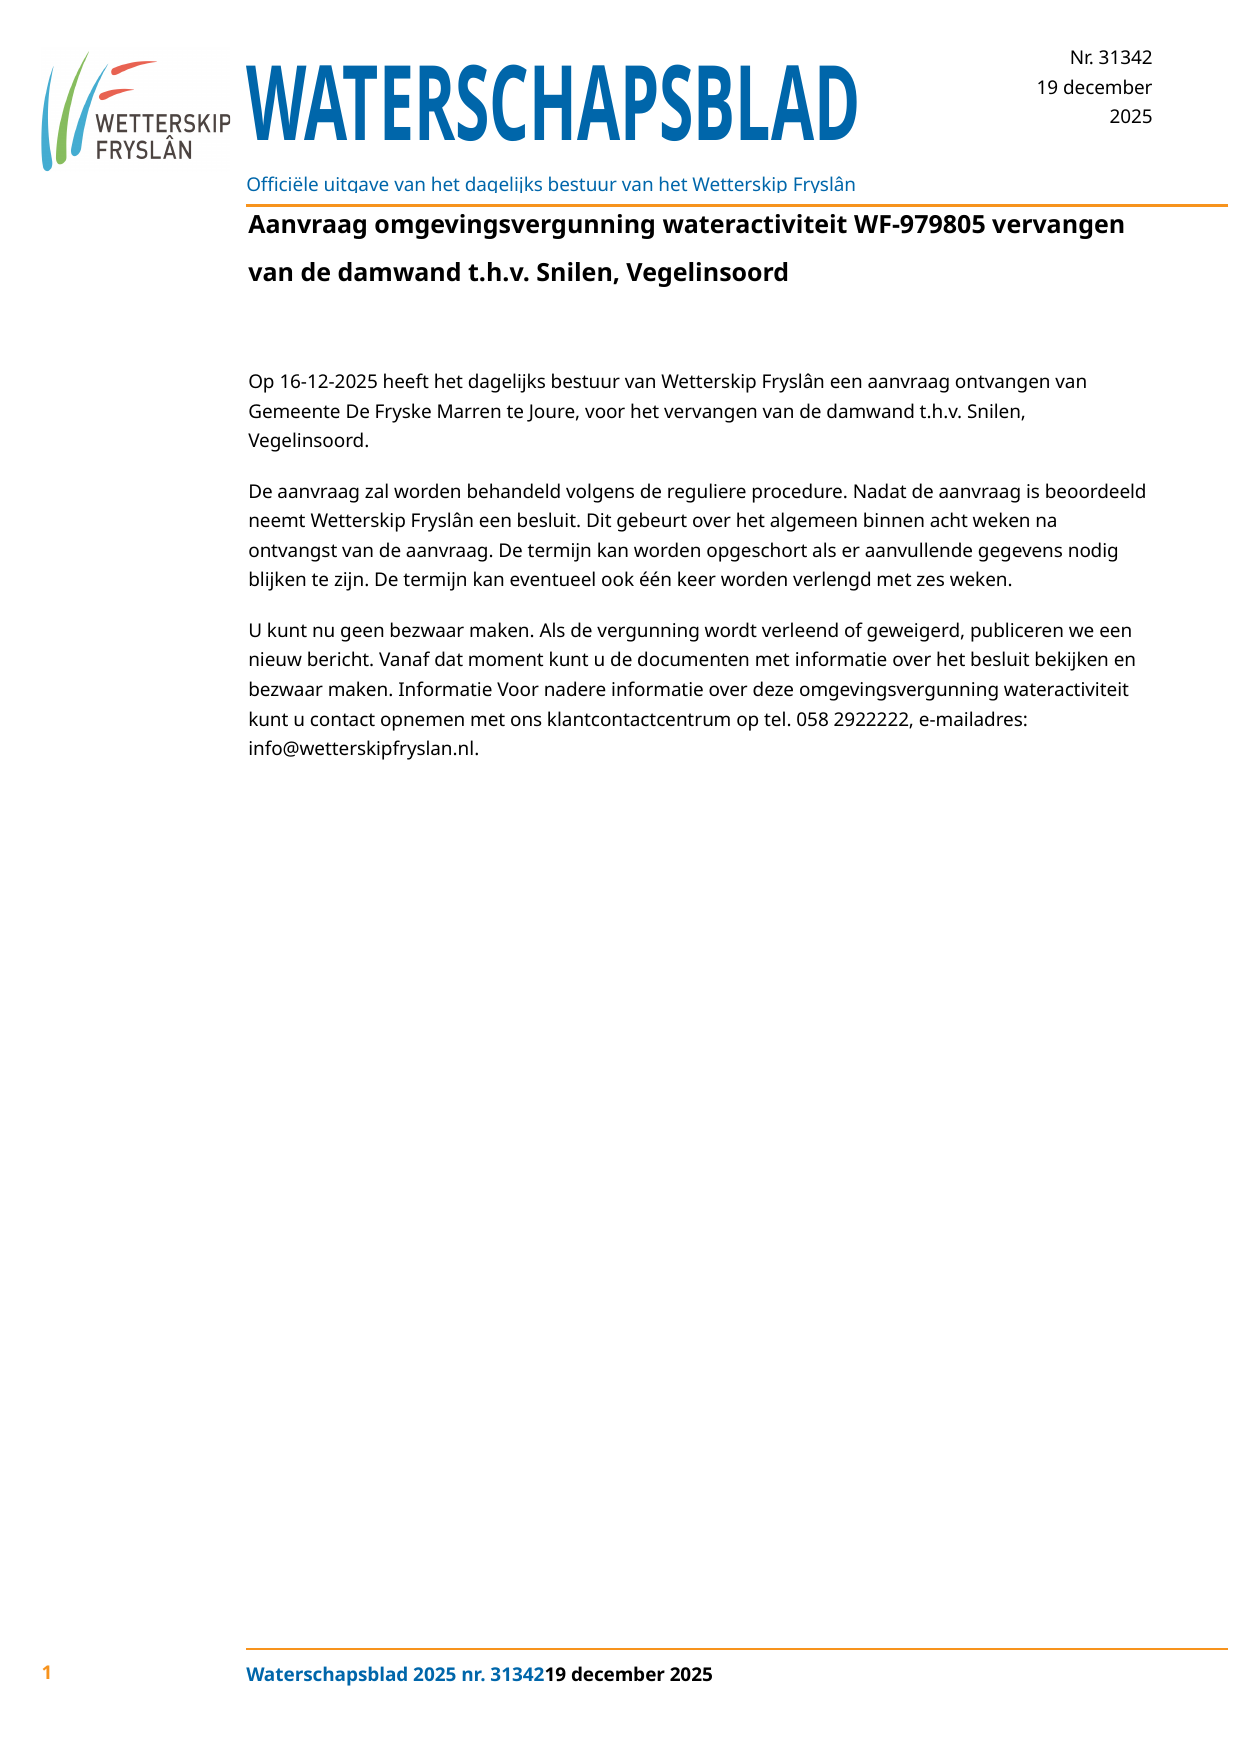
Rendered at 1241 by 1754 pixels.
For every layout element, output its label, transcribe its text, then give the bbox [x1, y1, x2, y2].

text U kunt nu geen bezwaar maken. Als de vergunning wordt verleend of geweigerd, publiceren we een nieuw bericht. Vanaf dat moment kunt u de documenten met informatie over het besluit bekijken en bezwaar maken. Informatie Voor nadere informatie over deze omgevingsvergunning wateractiviteit kunt u contact opnemen met ons klantcontactcentrum op tel. 058 2922222, e-mailadres: info@wetterskipfryslan.nl. [248, 617, 1152, 761]
text Aanvraag omgevingsvergunning wateractiviteit WF-979805 vervangen van de damwand t.h.v. Snilen, Vegelinsoord [248, 207, 1152, 288]
picture [41, 47, 231, 172]
text De aanvraag zal worden behandeld volgens de reguliere procedure. Nadat de aanvraag is beoordeeld neemt Wetterskip Fryslân een besluit. Dit gebeurt over het algemeen binnen acht weken na ontvangst van de aanvraag. De termijn kan worden opgeschort als er aanvullende gegevens nodig blijken te zijn. De termijn kan eventueel ook één keer worden verlengd met zes weken. [248, 478, 1152, 592]
text Op 16-12-2025 heeft het dagelijks bestuur van Wetterskip Fryslân een aanvraag ontvangen van Gemeente De Fryske Marren te Joure, voor het vervangen van de damwand t.h.v. Snilen, Vegelinsoord. [248, 368, 1152, 453]
